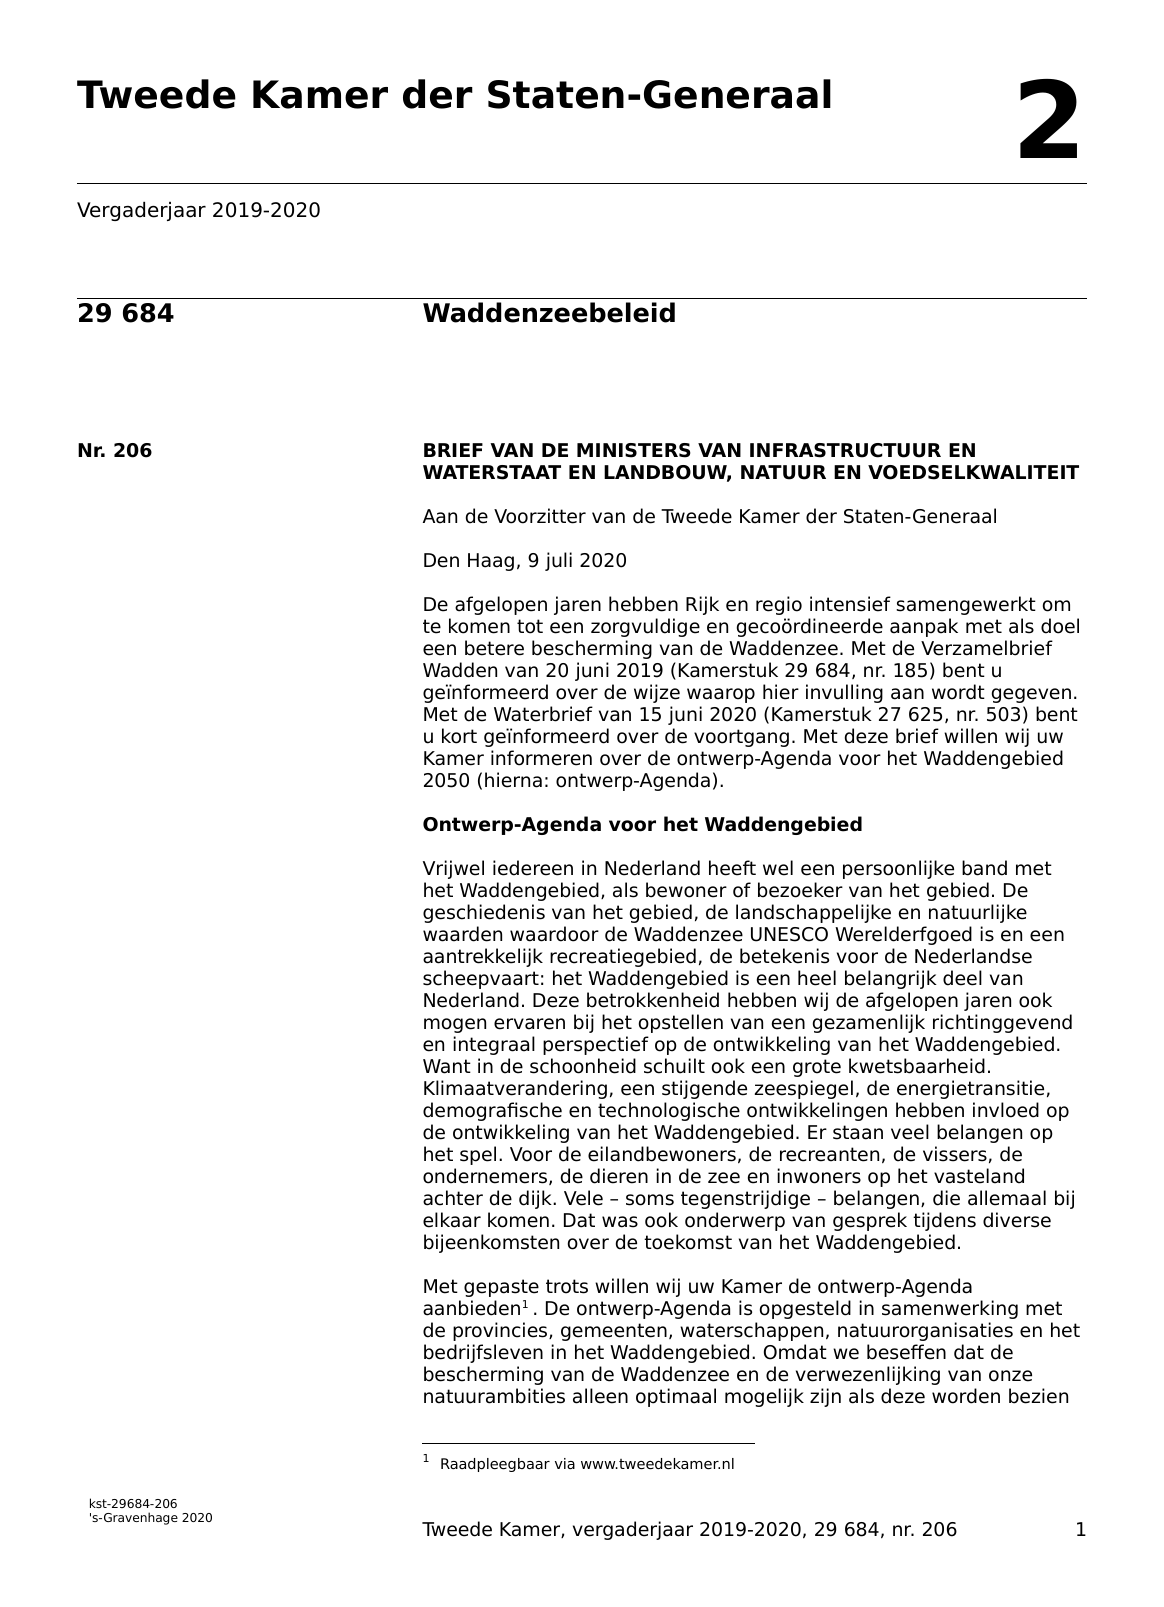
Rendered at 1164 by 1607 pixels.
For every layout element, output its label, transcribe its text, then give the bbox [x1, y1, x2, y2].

table_cell Vergaderjaar 2019-2020 [77, 184, 1087, 298]
text kst-29684-206 [88, 1497, 323, 1511]
subtitle 29 684 Waddenzeebeleid [77, 299, 1087, 329]
text De afgelopen jaren hebben Rijk en regio intensief samengewerkt om te komen tot een zorgvuldige en gecoördineerde aanpak met als doel een betere bescherming van de Waddenzee. Met de Verzamelbrief Wadden van 20 juni 2019 (Kamerstuk 29 684, nr. 185) bent u geïnformeerd over de wijze waarop hier invulling aan wordt gegeven. Met de Waterbrief van 15 juni 2020 (Kamerstuk 27 625, nr. 503) bent u kort geïnformeerd over de voortgang. Met deze brief willen wij uw Kamer informeren over de ontwerp-Agenda voor het Waddengebied 2050 (hierna: ontwerp-Agenda). [422, 594, 1087, 792]
table_header 2 [886, 59, 1087, 183]
text 's-Gravenhage 2020 [88, 1511, 323, 1525]
table_header Tweede Kamer der Staten-Generaal [77, 59, 886, 183]
text Aan de Voorzitter van de Tweede Kamer der Staten-Generaal [422, 506, 1087, 528]
subtitle Nr. 206 BRIEF VAN DE MINISTERS VAN INFRASTRUCTUUR EN WATERSTAAT EN LANDBOUW, NATUUR EN VOEDSELKWALITEIT [77, 440, 1087, 484]
text Met gepaste trots willen wij uw Kamer de ontwerp-Agenda aanbieden. De ontwerp-Agenda is opgesteld in samenwerking met de provincies, gemeenten, waterschappen, natuurorganisaties en het bedrijfsleven in het Waddengebied. Omdat we beseffen dat de bescherming van de Waddenzee en de verwezenlijking van onze natuurambities alleen optimaal mogelijk zijn als deze worden bezien [422, 1276, 1087, 1408]
text Raadpleegbaar via www.tweedekamer.nl [422, 1452, 1087, 1474]
text Den Haag, 9 juli 2020 [422, 550, 1087, 572]
text Vrijwel iedereen in Nederland heeft wel een persoonlijke band met het Waddengebied, als bewoner of bezoeker van het gebied. De geschiedenis van het gebied, de landschappelijke en natuurlijke waarden waardoor de Waddenzee UNESCO Werelderfgoed is en een aantrekkelijk recreatiegebied, de betekenis voor de Nederlandse scheepvaart: het Waddengebied is een heel belangrijk deel van Nederland. Deze betrokkenheid hebben wij de afgelopen jaren ook mogen ervaren bij het opstellen van een gezamenlijk richtinggevend en integraal perspectief op de ontwikkeling van het Waddengebied. Want in de schoonheid schuilt ook een grote kwetsbaarheid. Klimaatverandering, een stijgende zeespiegel, de energietransitie, demografische en technologische ontwikkelingen hebben invloed op de ontwikkeling van het Waddengebied. Er staan veel belangen op het spel. Voor de eilandbewoners, de recreanten, de vissers, de ondernemers, de dieren in de zee en inwoners op het vasteland achter de dijk. Vele – soms tegenstrijdige – belangen, die allemaal bij elkaar komen. Dat was ook onderwerp van gesprek tijdens diverse bijeenkomsten over de toekomst van het Waddengebied. [422, 858, 1087, 1254]
subtitle Ontwerp-Agenda voor het Waddengebied [422, 814, 1087, 836]
